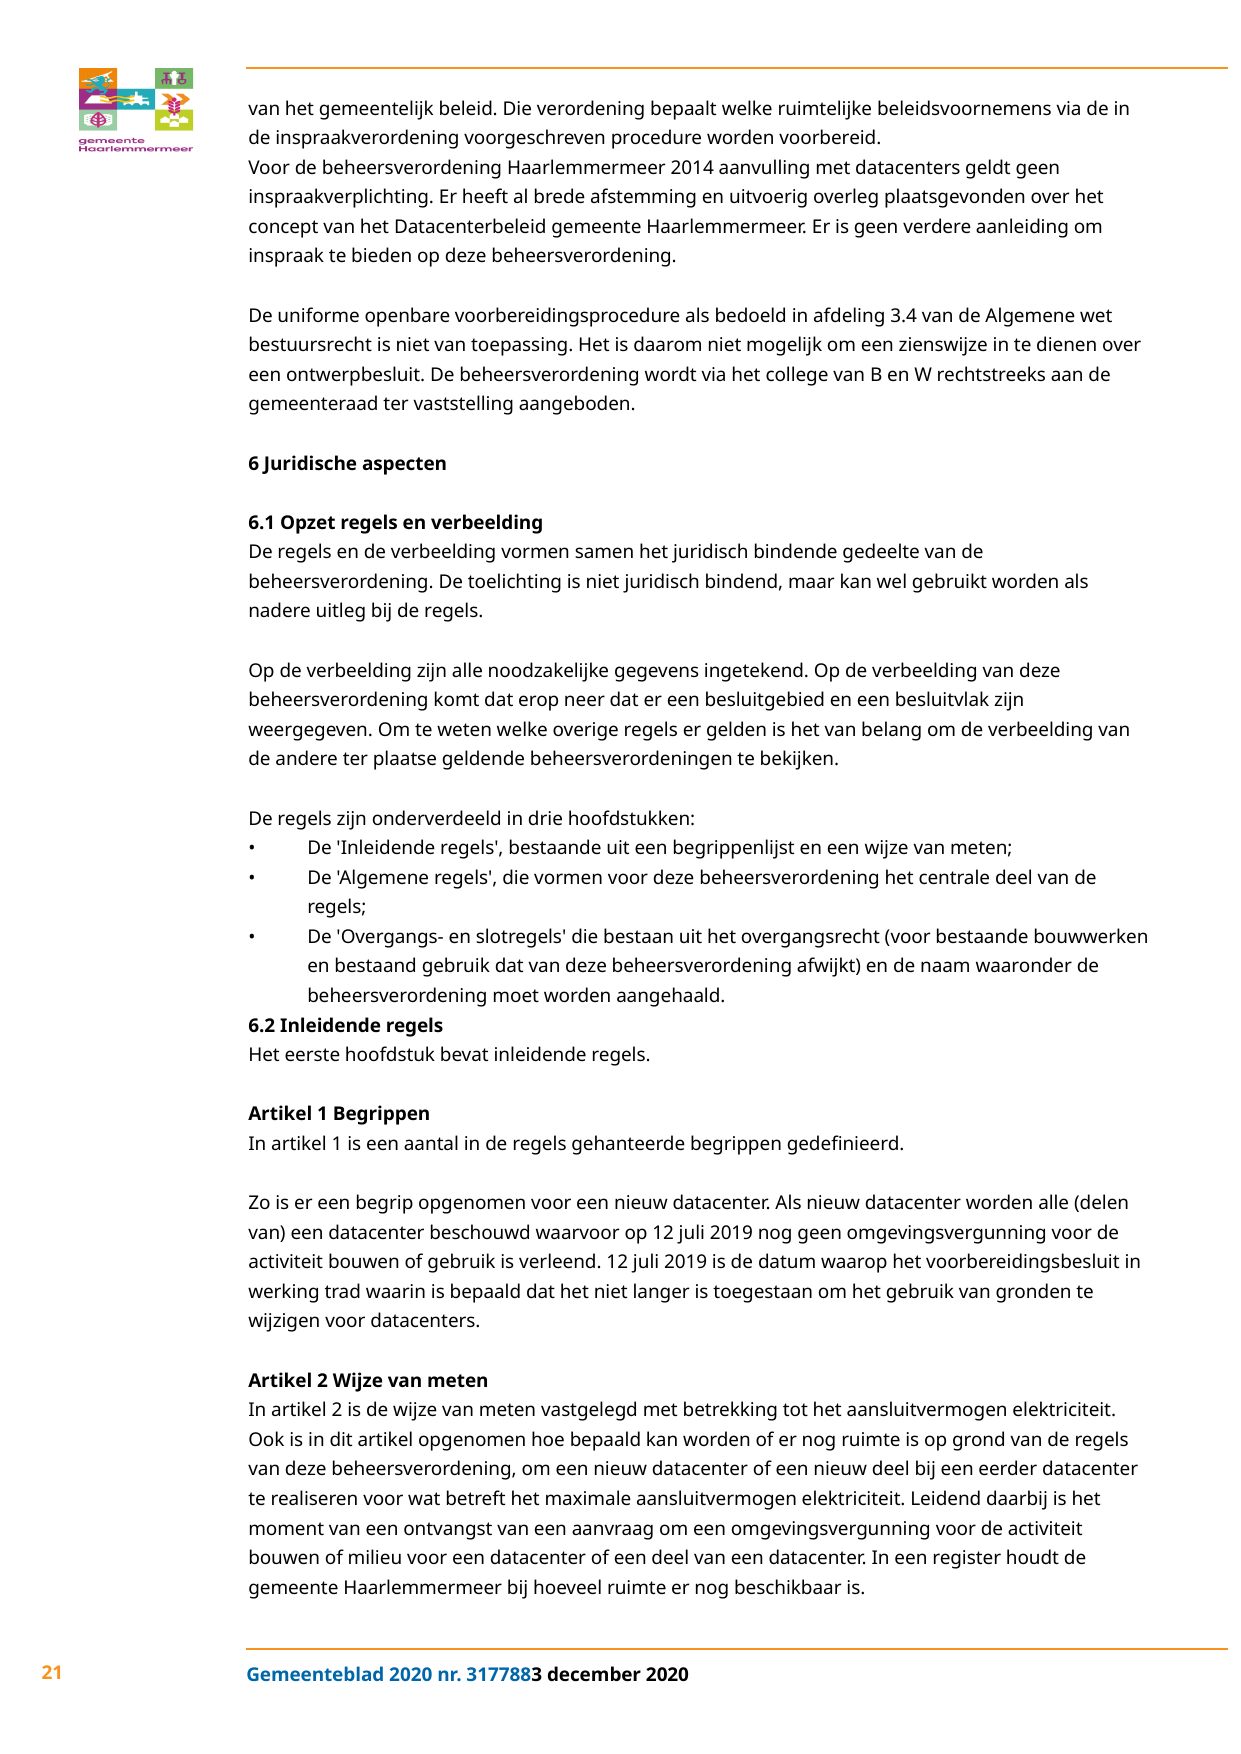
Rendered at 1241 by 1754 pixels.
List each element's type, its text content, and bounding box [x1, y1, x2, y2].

picture [41, 47, 231, 172]
text De uniforme openbare voorbereidingsprocedure als bedoeld in afdeling 3.4 van de Algemene wet bestuursrecht is niet van toepassing. Het is daarom niet mogelijk om een zienswijze in te dienen over een ontwerpbesluit. De beheersverordening wordt via het college van B en W rechtstreeks aan de gemeenteraad ter vaststelling aangeboden. [248, 302, 1152, 416]
text Voor de beheersverordening Haarlemmermeer 2014 aanvulling met datacenters geldt geen inspraakverplichting. Er heeft al brede afstemming en uitvoerig overleg plaatsgevonden over het concept van het Datacenterbeleid gemeente Haarlemmermeer. Er is geen verdere aanleiding om inspraak te bieden op deze beheersverordening. [248, 154, 1152, 268]
text 6.1 Opzet regels en verbeelding [248, 509, 1152, 535]
text Artikel 1 Begrippen [248, 1101, 1152, 1126]
text Het eerste hoofdstuk bevat inleidende regels. [248, 1041, 1152, 1067]
text Op de verbeelding zijn alle noodzakelijke gegevens ingetekend. Op de verbeelding van deze beheersverordening komt dat erop neer dat er een besluitgebied en een besluitvlak zijn weergegeven. Om te weten welke overige regels er gelden is het van belang om de verbeelding van de andere ter plaatse geldende beheersverordeningen te bekijken. [248, 657, 1152, 771]
list De 'Inleidende regels', bestaande uit een begrippenlijst en een wijze van meten; [248, 834, 1152, 860]
text Zo is er een begrip opgenomen voor een nieuw datacenter. Als nieuw datacenter worden alle (delen van) een datacenter beschouwd waarvoor op 12 juli 2019 nog geen omgevingsvergunning voor de activiteit bouwen of gebruik is verleend. 12 juli 2019 is de datum waarop het voorbereidingsbesluit in werking trad waarin is bepaald dat het niet langer is toegestaan om het gebruik van gronden te wijzigen voor datacenters. [248, 1189, 1152, 1333]
text In artikel 2 is de wijze van meten vastgelegd met betrekking tot het aansluitvermogen elektriciteit. Ook is in dit artikel opgenomen hoe bepaald kan worden of er nog ruimte is op grond van de regels van deze beheersverordening, om een nieuw datacenter of een nieuw deel bij een eerder datacenter te realiseren voor wat betreft het maximale aansluitvermogen elektriciteit. Leidend daarbij is het moment van een ontvangst van een aanvraag om een omgevingsvergunning voor de activiteit bouwen of milieu voor een datacenter of een deel van een datacenter. In een register houdt de gemeente Haarlemmermeer bij hoeveel ruimte er nog beschikbaar is. [248, 1396, 1152, 1600]
text De regels zijn onderverdeeld in drie hoofdstukken: [248, 805, 1152, 831]
text De regels en de verbeelding vormen samen het juridisch bindende gedeelte van de beheersverordening. De toelichting is niet juridisch bindend, maar kan wel gebruikt worden als nadere uitleg bij de regels. [248, 538, 1152, 623]
list De 'Overgangs- en slotregels' die bestaan uit het overgangsrecht (voor bestaande bouwwerken en bestaand gebruik dat van deze beheersverordening afwijkt) en de naam waaronder de beheersverordening moet worden aangehaald. [248, 923, 1152, 1008]
text van het gemeentelijk beleid. Die verordening bepaalt welke ruimtelijke beleidsvoornemens via de in de inspraakverordening voorgeschreven procedure worden voorbereid. [248, 95, 1152, 150]
list De 'Algemene regels', die vormen voor deze beheersverordening het centrale deel van de regels; [248, 864, 1152, 919]
text 6 Juridische aspecten [248, 450, 1152, 476]
text 6.2 Inleidende regels [248, 1012, 1152, 1038]
text In artikel 1 is een aantal in de regels gehanteerde begrippen gedefinieerd. [248, 1130, 1152, 1156]
text Artikel 2 Wijze van meten [248, 1367, 1152, 1393]
